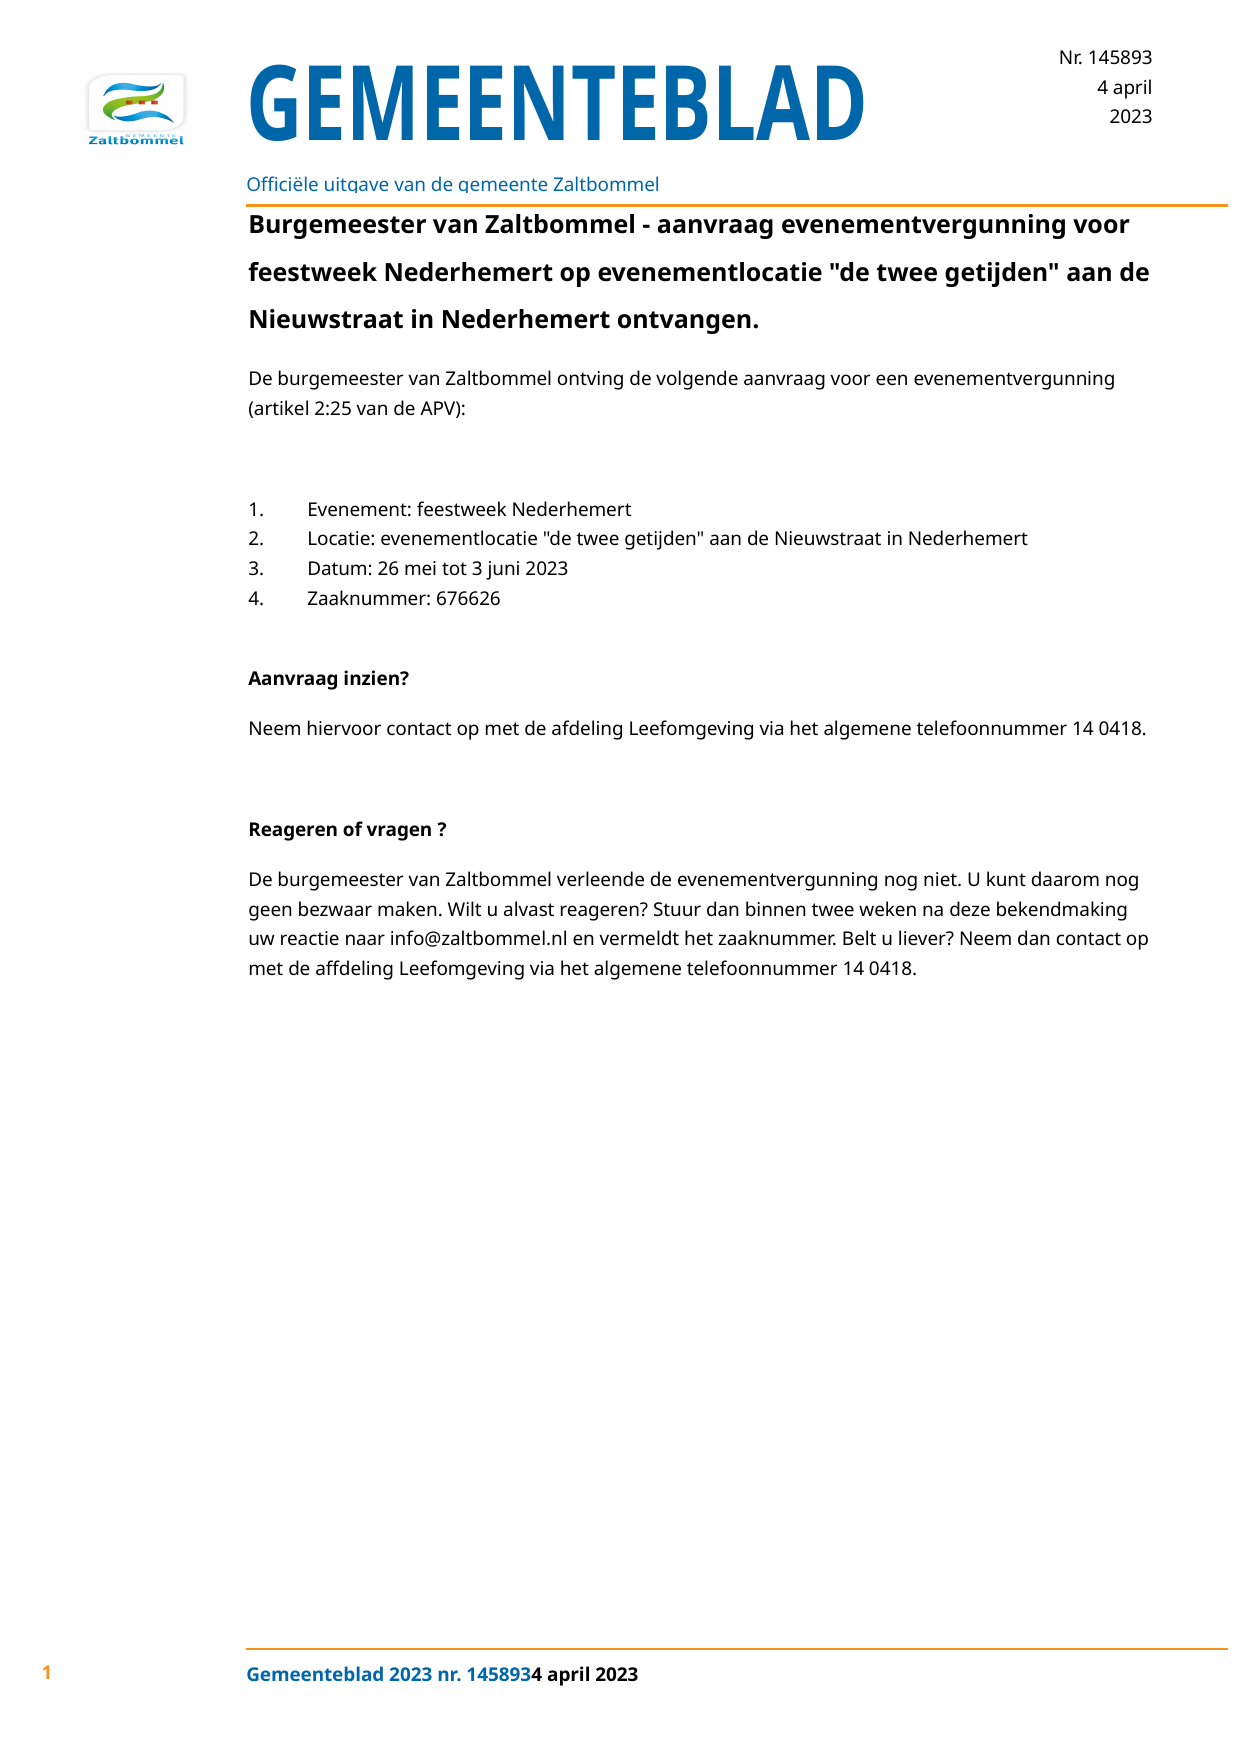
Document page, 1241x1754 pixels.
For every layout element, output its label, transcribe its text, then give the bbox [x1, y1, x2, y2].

list Locatie: evenementlocatie "de twee getijden" aan de Nieuwstraat in Nederhemert [248, 526, 1152, 551]
text Neem hiervoor contact op met de afdeling Leefomgeving via het algemene telefoonnummer 14 0418. [248, 715, 1152, 741]
text Reageren of vragen ? [248, 816, 1152, 842]
list Evenement: feestweek Nederhemert [248, 496, 1152, 522]
text Aanvraag inzien? [248, 665, 1152, 690]
picture [41, 47, 231, 172]
list Datum: 26 mei tot 3 juni 2023 [248, 555, 1152, 581]
list Zaaknummer: 676626 [248, 585, 1152, 610]
text De burgemeester van Zaltbommel verleende de evenementvergunning nog niet. U kunt daarom nog geen bezwaar maken. Wilt u alvast reageren? Stuur dan binnen twee weken na deze bekendmaking uw reactie naar info@zaltbommel.nl en vermeldt het zaaknummer. Belt u liever? Neem dan contact op met de affdeling Leefomgeving via het algemene telefoonnummer 14 0418. [248, 866, 1152, 981]
text Burgemeester van Zaltbommel - aanvraag evenementvergunning voor feestweek Nederhemert op evenementlocatie "de twee getijden" aan de Nieuwstraat in Nederhemert ontvangen. [248, 207, 1152, 336]
text De burgemeester van Zaltbommel ontving de volgende aanvraag voor een evenementvergunning (artikel 2:25 van de APV): [248, 366, 1152, 421]
